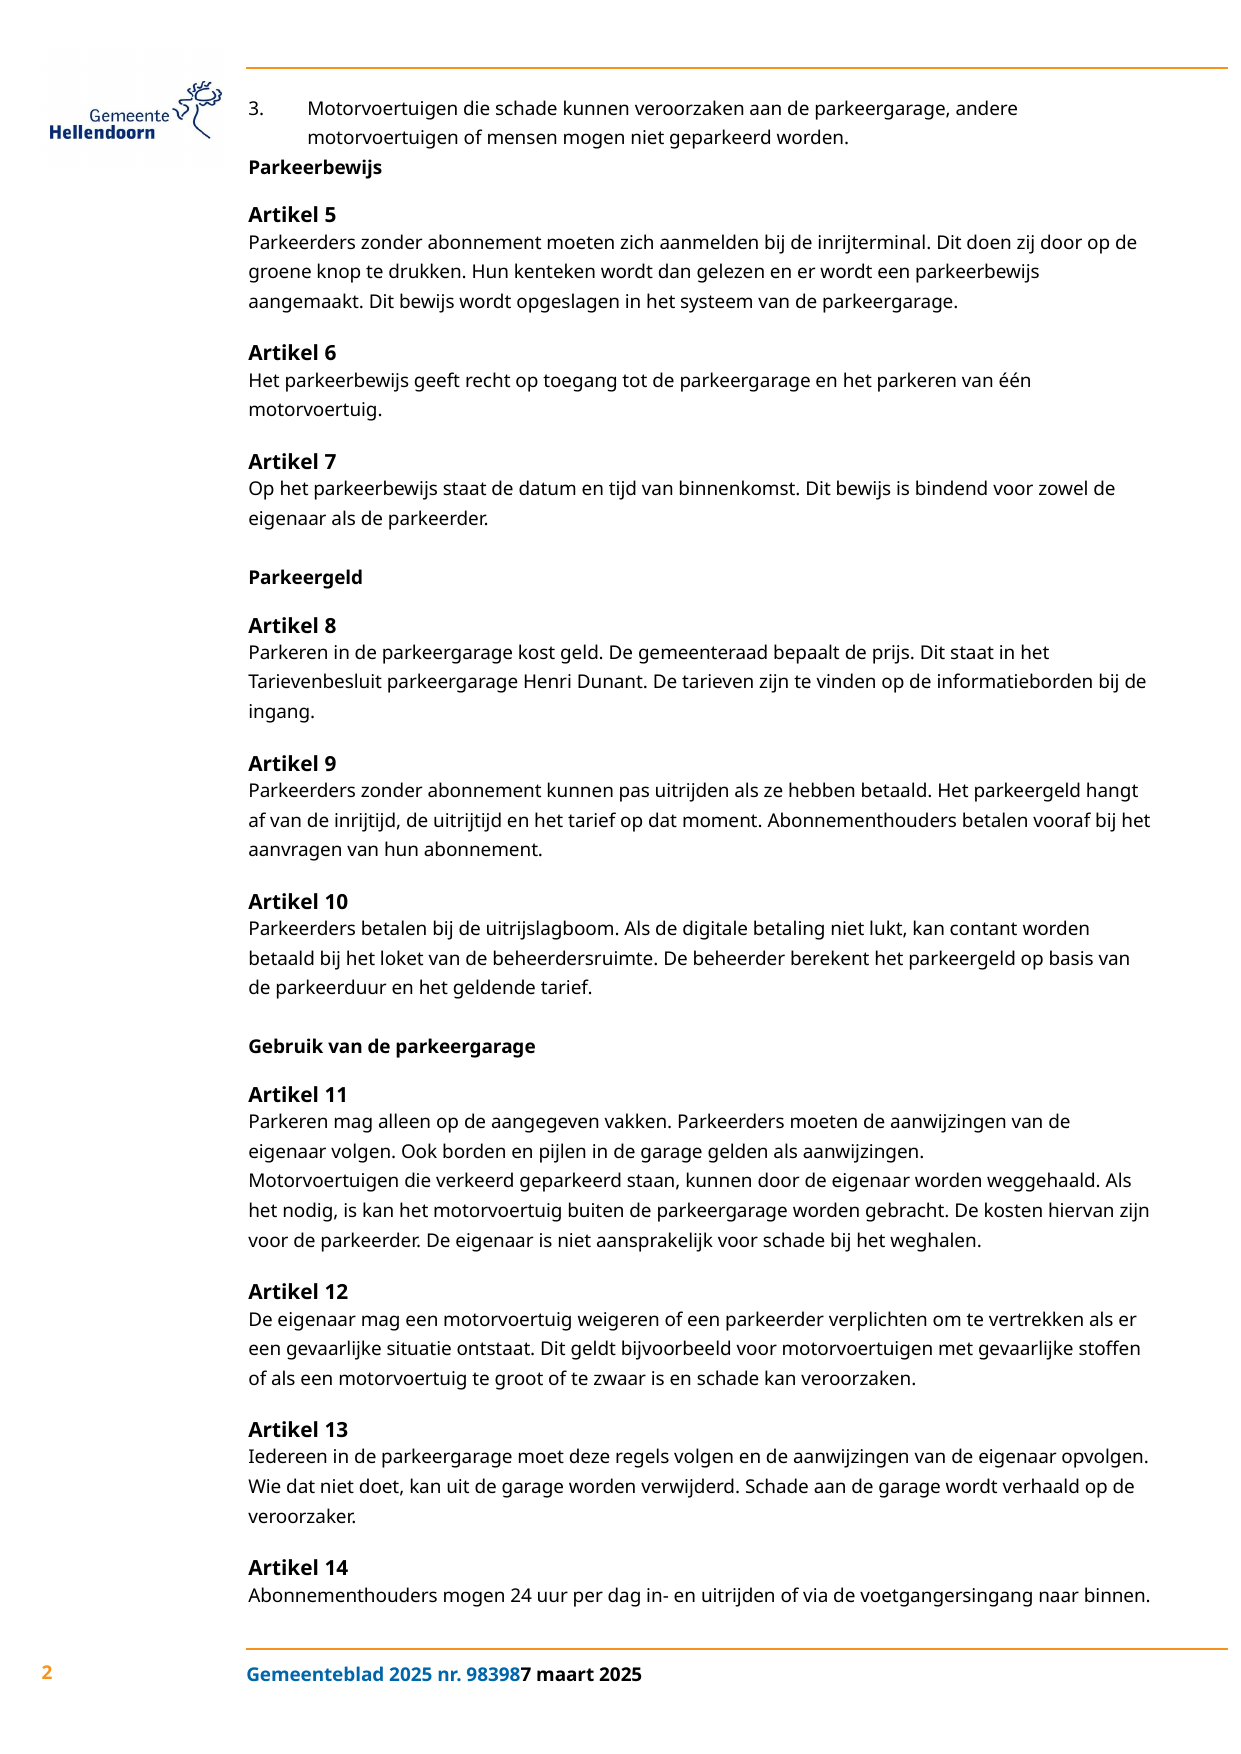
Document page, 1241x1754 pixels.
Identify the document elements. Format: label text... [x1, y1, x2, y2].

text Parkeerders betalen bij de uitrijslagboom. Als de digitale betaling niet lukt, kan contant worden betaald bij het loket van de beheerdersruimte. De beheerder berekent het parkeergeld op basis van de parkeerduur en het geldende tarief. [248, 915, 1152, 1000]
text Artikel 13 [248, 1415, 1152, 1444]
text Artikel 14 [248, 1553, 1152, 1582]
text Artikel 6 [248, 338, 1152, 367]
text Artikel 10 [248, 887, 1152, 915]
list Motorvoertuigen die schade kunnen veroorzaken aan de parkeergarage, andere motorvoertuigen of mensen mogen niet geparkeerd worden. [248, 95, 1152, 150]
text Parkeren mag alleen op de aangegeven vakken. Parkeerders moeten de aanwijzingen van de eigenaar volgen. Ook borden en pijlen in de garage gelden als aanwijzingen. [248, 1108, 1152, 1164]
text Artikel 12 [248, 1277, 1152, 1306]
text Parkeerders zonder abonnement kunnen pas uitrijden als ze hebben betaald. Het parkeergeld hangt af van de inrijtijd, de uitrijtijd en het tarief op dat moment. Abonnementhouders betalen vooraf bij het aanvragen van hun abonnement. [248, 777, 1152, 862]
text Artikel 11 [248, 1080, 1152, 1108]
text Parkeren in de parkeergarage kost geld. De gemeenteraad bepaalt de prijs. Dit staat in het Tarievenbesluit parkeergarage Henri Dunant. De tarieven zijn te vinden op de informatieborden bij de ingang. [248, 639, 1152, 724]
text Parkeerders zonder abonnement moeten zich aanmelden bij de inrijterminal. Dit doen zij door op de groene knop te drukken. Hun kenteken wordt dan gelezen en er wordt een parkeerbewijs aangemaakt. Dit bewijs wordt opgeslagen in het systeem van de parkeergarage. [248, 229, 1152, 314]
text Artikel 7 [248, 447, 1152, 475]
picture [41, 47, 231, 172]
text Het parkeerbewijs geeft recht op toegang tot de parkeergarage en het parkeren van één motorvoertuig. [248, 367, 1152, 422]
text Artikel 9 [248, 749, 1152, 777]
text Motorvoertuigen die verkeerd geparkeerd staan, kunnen door de eigenaar worden weggehaald. Als het nodig, is kan het motorvoertuig buiten de parkeergarage worden gebracht. De kosten hiervan zijn voor de parkeerder. De eigenaar is niet aansprakelijk voor schade bij het weghalen. [248, 1168, 1152, 1253]
text De eigenaar mag een motorvoertuig weigeren of een parkeerder verplichten om te vertrekken als er een gevaarlijke situatie ontstaat. Dit geldt bijvoorbeeld voor motorvoertuigen met gevaarlijke stoffen of als een motorvoertuig te groot of te zwaar is en schade kan veroorzaken. [248, 1306, 1152, 1391]
text Iedereen in de parkeergarage moet deze regels volgen en de aanwijzingen van de eigenaar opvolgen. Wie dat niet doet, kan uit de garage worden verwijderd. Schade aan de garage wordt verhaald op de veroorzaker. [248, 1444, 1152, 1529]
text Parkeergeld [248, 564, 1152, 590]
text Op het parkeerbewijs staat de datum en tijd van binnenkomst. Dit bewijs is bindend voor zowel de eigenaar als de parkeerder. [248, 475, 1152, 531]
text Artikel 5 [248, 201, 1152, 229]
text Abonnementhouders mogen 24 uur per dag in- en uitrijden of via de voetgangersingang naar binnen. [248, 1582, 1152, 1607]
text Artikel 8 [248, 611, 1152, 639]
text Parkeerbewijs [248, 154, 1152, 180]
text Gebruik van de parkeergarage [248, 1033, 1152, 1059]
